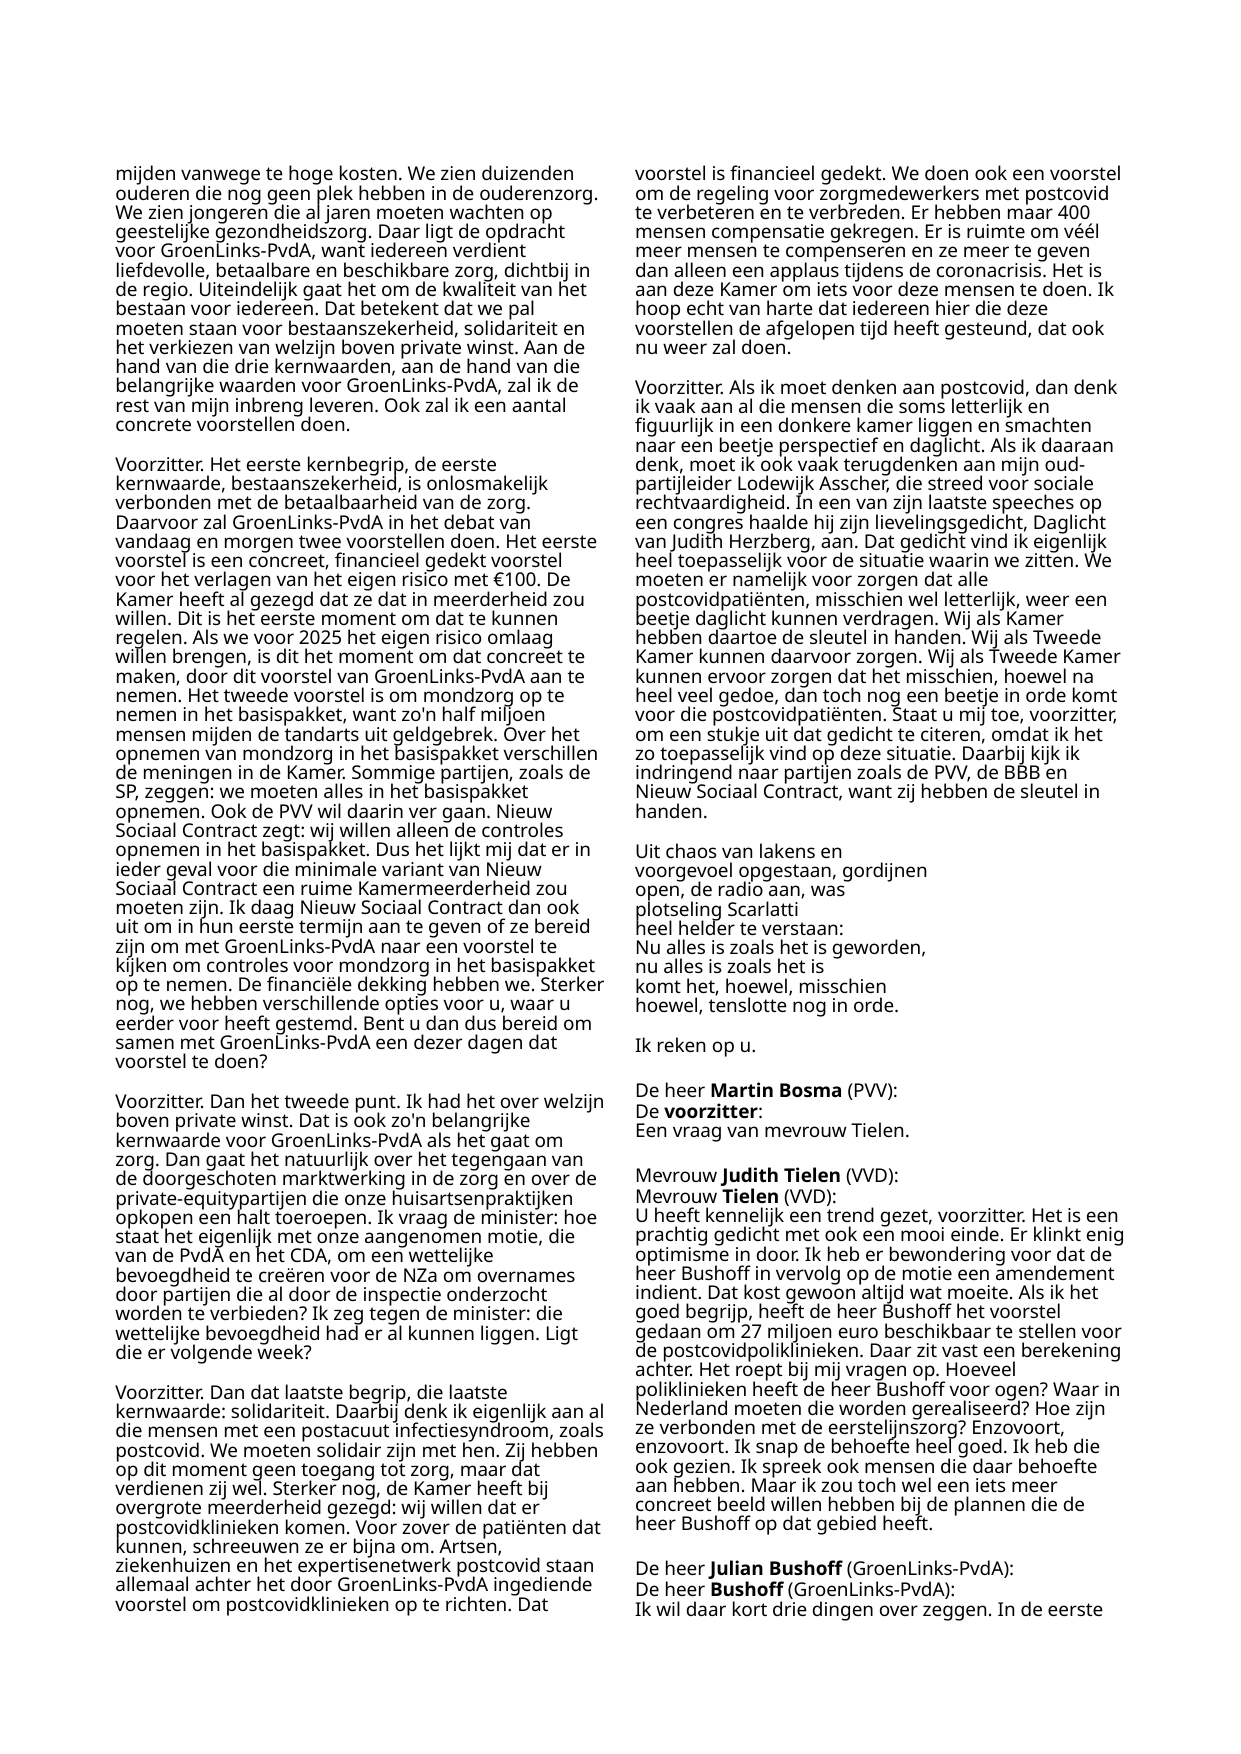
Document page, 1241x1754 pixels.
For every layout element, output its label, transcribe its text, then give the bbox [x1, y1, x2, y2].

text De voorzitter: [635, 1103, 1125, 1122]
text Een vraag van mevrouw Tielen. [635, 1122, 1125, 1141]
text komt het, hoewel, misschien [635, 978, 1125, 997]
text voorstel is financieel gedekt. We doen ook een voorstel om de regeling voor zorgmedewerkers met postcovid te verbeteren en te verbreden. Er hebben maar 400 mensen compensatie gekregen. Er is ruimte om véél meer mensen te compenseren en ze meer te geven dan alleen een applaus tijdens de coronacrisis. Het is aan deze Kamer om iets voor deze mensen te doen. Ik hoop echt van harte dat iedereen hier die deze voorstellen de afgelopen tijd heeft gesteund, dat ook nu weer zal doen. [635, 165, 1125, 358]
text Voorzitter. Dan dat laatste begrip, die laatste kernwaarde: solidariteit. Daarbij denk ik eigenlijk aan al die mensen met een postacuut infectiesyndroom, zoals postcovid. We moeten solidair zijn met hen. Zij hebben op dit moment geen toegang tot zorg, maar dat verdienen zij wel. Sterker nog, de Kamer heeft bij overgrote meerderheid gezegd: wij willen dat er postcovidklinieken komen. Voor zover de patiënten dat kunnen, schreeuwen ze er bijna om. Artsen, ziekenhuizen en het expertisenetwerk postcovid staan allemaal achter het door GroenLinks-PvdA ingediende voorstel om postcovidklinieken op te richten. Dat [115, 1384, 605, 1615]
text De heer Martin Bosma (PVV): [635, 1077, 1125, 1103]
text De heer Bushoff (GroenLinks-PvdA): [635, 1581, 1125, 1601]
text De heer Julian Bushoff (GroenLinks-PvdA): [635, 1556, 1125, 1581]
text voorgevoel opgestaan, gordijnen [635, 862, 1125, 881]
text Voorzitter. Als ik moet denken aan postcovid, dan denk ik vaak aan al die mensen die soms letterlijk en figuurlijk in een donkere kamer liggen en smachten naar een beetje perspectief en daglicht. Als ik daaraan denk, moet ik ook vaak terugdenken aan mijn oud-partijleider Lodewijk Asscher, die streed voor sociale rechtvaardigheid. In een van zijn laatste speeches op een congres haalde hij zijn lievelingsgedicht, Daglicht van Judith Herzberg, aan. Dat gedicht vind ik eigenlijk heel toepasselijk voor de situatie waarin we zitten. We moeten er namelijk voor zorgen dat alle postcovidpatiënten, misschien wel letterlijk, weer een beetje daglicht kunnen verdragen. Wij als Kamer hebben daartoe de sleutel in handen. Wij als Tweede Kamer kunnen daarvoor zorgen. Wij als Tweede Kamer kunnen ervoor zorgen dat het misschien, hoewel na heel veel gedoe, dan toch nog een beetje in orde komt voor die postcovidpatiënten. Staat u mij toe, voorzitter, om een stukje uit dat gedicht te citeren, omdat ik het zo toepasselijk vind op deze situatie. Daarbij kijk ik indringend naar partijen zoals de PVV, de BBB en Nieuw Sociaal Contract, want zij hebben de sleutel in handen. [635, 379, 1125, 822]
text Ik wil daar kort drie dingen over zeggen. In de eerste [635, 1601, 1125, 1620]
text U heeft kennelijk een trend gezet, voorzitter. Het is een prachtig gedicht met ook een mooi einde. Er klinkt enig optimisme in door. Ik heb er bewondering voor dat de heer Bushoff in vervolg op de motie een amendement indient. Dat kost gewoon altijd wat moeite. Als ik het goed begrijp, heeft de heer Bushoff het voorstel gedaan om 27 miljoen euro beschikbaar te stellen voor de postcovidpoliklinieken. Daar zit vast een berekening achter. Het roept bij mij vragen op. Hoeveel poliklinieken heeft de heer Bushoff voor ogen? Waar in Nederland moeten die worden gerealiseerd? Hoe zijn ze verbonden met de eerstelijnszorg? Enzovoort, enzovoort. Ik snap de behoefte heel goed. Ik heb die ook gezien. Ik spreek ook mensen die daar behoefte aan hebben. Maar ik zou toch wel een iets meer concreet beeld willen hebben bij de plannen die de heer Bushoff op dat gebied heeft. [635, 1207, 1125, 1535]
text mijden vanwege te hoge kosten. We zien duizenden ouderen die nog geen plek hebben in de ouderenzorg. We zien jongeren die al jaren moeten wachten op geestelijke gezondheidszorg. Daar ligt de opdracht voor GroenLinks-PvdA, want iedereen verdient liefdevolle, betaalbare en beschikbare zorg, dichtbij in de regio. Uiteindelijk gaat het om de kwaliteit van het bestaan voor iedereen. Dat betekent dat we pal moeten staan voor bestaanszekerheid, solidariteit en het verkiezen van welzijn boven private winst. Aan de hand van die drie kernwaarden, aan de hand van die belangrijke waarden voor GroenLinks-PvdA, zal ik de rest van mijn inbreng leveren. Ook zal ik een aantal concrete voorstellen doen. [115, 165, 605, 435]
text Uit chaos van lakens en [635, 843, 1125, 862]
text heel helder te verstaan: [635, 920, 1125, 939]
text Mevrouw Tielen (VVD): [635, 1188, 1125, 1207]
text Mevrouw Judith Tielen (VVD): [635, 1162, 1125, 1188]
text Voorzitter. Dan het tweede punt. Ik had het over welzijn boven private winst. Dat is ook zo'n belangrijke kernwaarde voor GroenLinks-PvdA als het gaat om zorg. Dan gaat het natuurlijk over het tegengaan van de doorgeschoten marktwerking in de zorg en over de private-equitypartijen die onze huisartsenpraktijken opkopen een halt toeroepen. Ik vraag de minister: hoe staat het eigenlijk met onze aangenomen motie, die van de PvdA en het CDA, om een wettelijke bevoegdheid te creëren voor de NZa om overnames door partijen die al door de inspectie onderzocht worden te verbieden? Ik zeg tegen de minister: die wettelijke bevoegdheid had er al kunnen liggen. Ligt die er volgende week? [115, 1093, 605, 1363]
text Ik reken op u. [635, 1037, 1125, 1056]
text open, de radio aan, was [635, 881, 1125, 901]
text nu alles is zoals het is [635, 958, 1125, 978]
text plotseling Scarlatti [635, 901, 1125, 920]
text Voorzitter. Het eerste kernbegrip, de eerste kernwaarde, bestaanszekerheid, is onlosmakelijk verbonden met de betaalbaarheid van de zorg. Daarvoor zal GroenLinks-PvdA in het debat van vandaag en morgen twee voorstellen doen. Het eerste voorstel is een concreet, financieel gedekt voorstel voor het verlagen van het eigen risico met €100. De Kamer heeft al gezegd dat ze dat in meerderheid zou willen. Dit is het eerste moment om dat te kunnen regelen. Als we voor 2025 het eigen risico omlaag willen brengen, is dit het moment om dat concreet te maken, door dit voorstel van GroenLinks-PvdA aan te nemen. Het tweede voorstel is om mondzorg op te nemen in het basispakket, want zo'n half miljoen mensen mijden de tandarts uit geldgebrek. Over het opnemen van mondzorg in het basispakket verschillen de meningen in de Kamer. Sommige partijen, zoals de SP, zeggen: we moeten alles in het basispakket opnemen. Ook de PVV wil daarin ver gaan. Nieuw Sociaal Contract zegt: wij willen alleen de controles opnemen in het basispakket. Dus het lijkt mij dat er in ieder geval voor die minimale variant van Nieuw Sociaal Contract een ruime Kamermeerderheid zou moeten zijn. Ik daag Nieuw Sociaal Contract dan ook uit om in hun eerste termijn aan te geven of ze bereid zijn om met GroenLinks-PvdA naar een voorstel te kijken om controles voor mondzorg in het basispakket op te nemen. De financiële dekking hebben we. Sterker nog, we hebben verschillende opties voor u, waar u eerder voor heeft gestemd. Bent u dan dus bereid om samen met GroenLinks-PvdA een dezer dagen dat voorstel te doen? [115, 456, 605, 1072]
text Nu alles is zoals het is geworden, [635, 939, 1125, 958]
text hoewel, tenslotte nog in orde. [635, 997, 1125, 1016]
